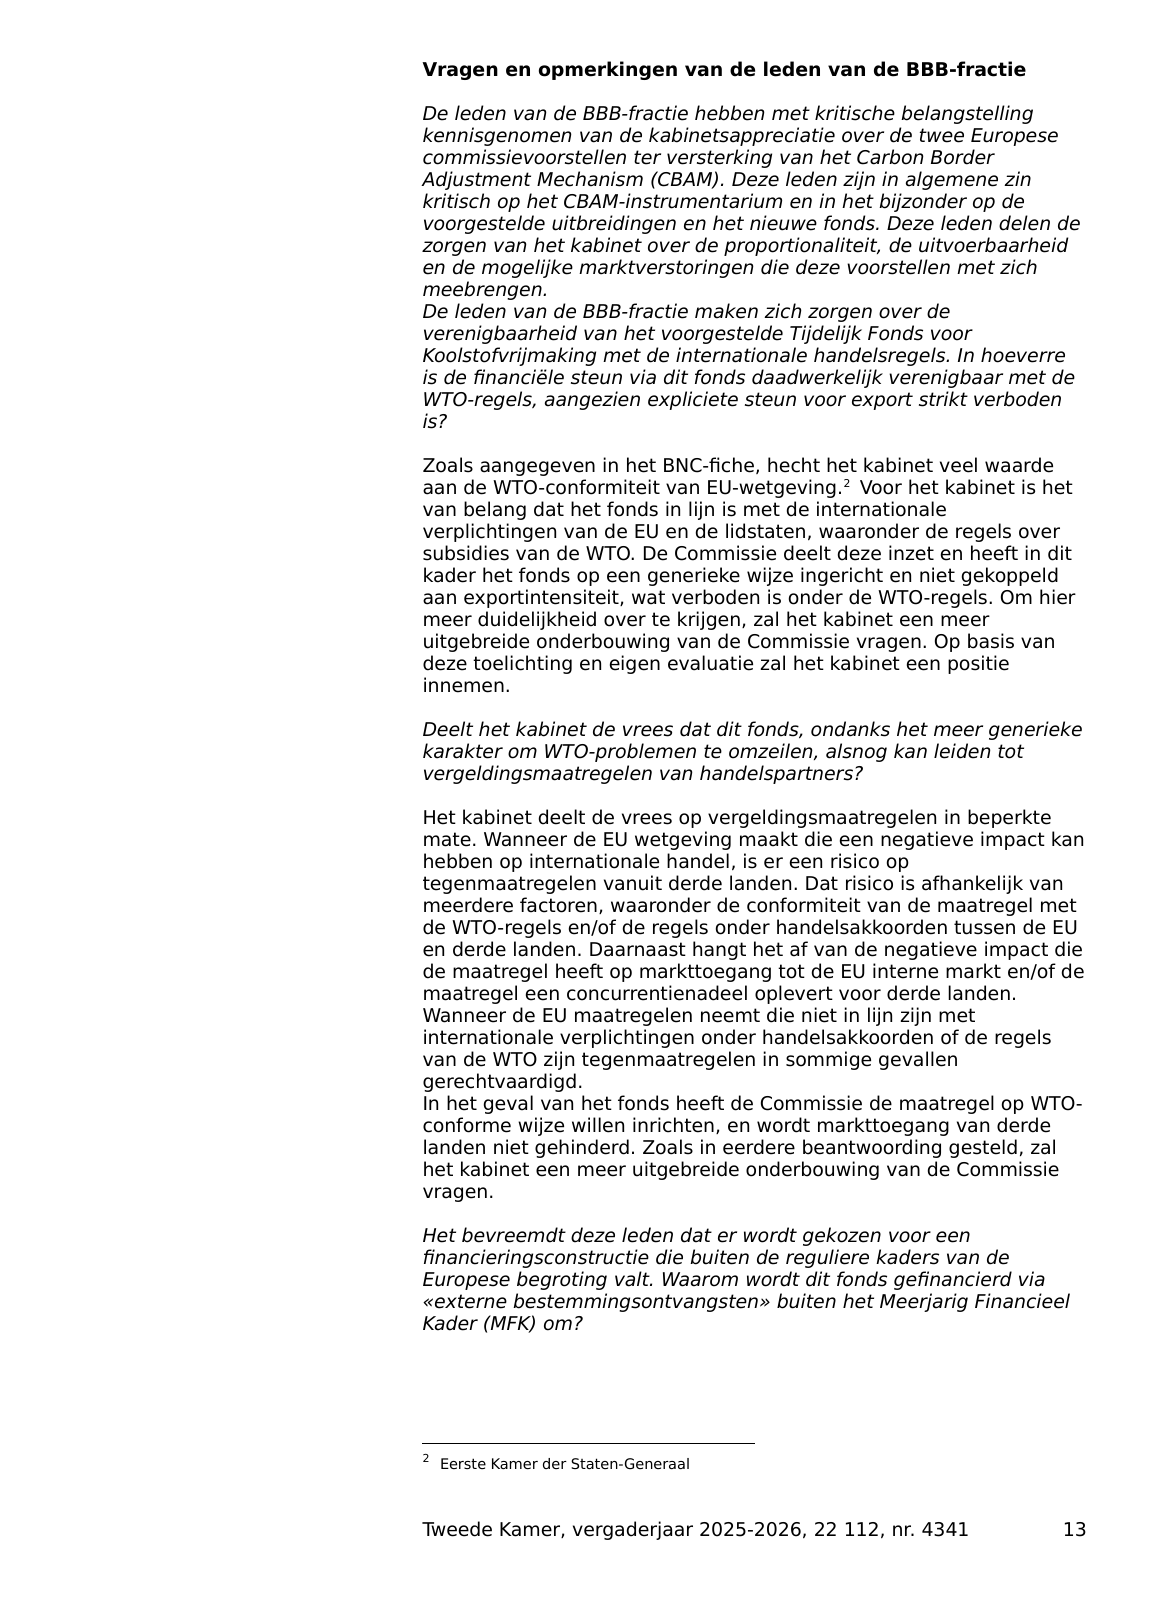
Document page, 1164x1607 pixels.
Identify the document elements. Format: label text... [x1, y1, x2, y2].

text De leden van de BBB-fractie hebben met kritische belangstelling kennisgenomen van de kabinetsappreciatie over de twee Europese commissievoorstellen ter versterking van het Carbon Border Adjustment Mechanism (CBAM). Deze leden zijn in algemene zin kritisch op het CBAM-instrumentarium en in het bijzonder op de voorgestelde uitbreidingen en het nieuwe fonds. Deze leden delen de zorgen van het kabinet over de proportionaliteit, de uitvoerbaarheid en de mogelijke marktverstoringen die deze voorstellen met zich meebrengen. [422, 103, 1087, 301]
text Eerste Kamer der Staten-Generaal [422, 1452, 1087, 1474]
text In het geval van het fonds heeft de Commissie de maatregel op WTO-conforme wijze willen inrichten, en wordt markttoegang van derde landen niet gehinderd. Zoals in eerdere beantwoording gesteld, zal het kabinet een meer uitgebreide onderbouwing van de Commissie vragen. [422, 1093, 1087, 1203]
subtitle Vragen en opmerkingen van de leden van de BBB-fractie [422, 59, 1087, 81]
text Deelt het kabinet de vrees dat dit fonds, ondanks het meer generieke karakter om WTO-problemen te omzeilen, alsnog kan leiden tot vergeldingsmaatregelen van handelspartners? [422, 719, 1087, 785]
text Zoals aangegeven in het BNC-fiche, hecht het kabinet veel waarde aan de WTO-conformiteit van EU-wetgeving. Voor het kabinet is het van belang dat het fonds in lijn is met de internationale verplichtingen van de EU en de lidstaten, waaronder de regels over subsidies van de WTO. De Commissie deelt deze inzet en heeft in dit kader het fonds op een generieke wijze ingericht en niet gekoppeld aan exportintensiteit, wat verboden is onder de WTO-regels. Om hier meer duidelijkheid over te krijgen, zal het kabinet een meer uitgebreide onderbouwing van de Commissie vragen. Op basis van deze toelichting en eigen evaluatie zal het kabinet een positie innemen. [422, 455, 1087, 697]
text Het bevreemdt deze leden dat er wordt gekozen voor een financieringsconstructie die buiten de reguliere kaders van de Europese begroting valt. Waarom wordt dit fonds gefinancierd via «externe bestemmingsontvangsten» buiten het Meerjarig Financieel Kader (MFK) om? [422, 1225, 1087, 1335]
text Het kabinet deelt de vrees op vergeldingsmaatregelen in beperkte mate. Wanneer de EU wetgeving maakt die een negatieve impact kan hebben op internationale handel, is er een risico op tegenmaatregelen vanuit derde landen. Dat risico is afhankelijk van meerdere factoren, waaronder de conformiteit van de maatregel met de WTO-regels en/of de regels onder handelsakkoorden tussen de EU en derde landen. Daarnaast hangt het af van de negatieve impact die de maatregel heeft op markttoegang tot de EU interne markt en/of de maatregel een concurrentienadeel oplevert voor derde landen. Wanneer de EU maatregelen neemt die niet in lijn zijn met internationale verplichtingen onder handelsakkoorden of de regels van de WTO zijn tegenmaatregelen in sommige gevallen gerechtvaardigd. [422, 807, 1087, 1093]
text De leden van de BBB-fractie maken zich zorgen over de verenigbaarheid van het voorgestelde Tijdelijk Fonds voor Koolstofvrijmaking met de internationale handelsregels. In hoeverre is de financiële steun via dit fonds daadwerkelijk verenigbaar met de WTO-regels, aangezien expliciete steun voor export strikt verboden is? [422, 301, 1087, 433]
